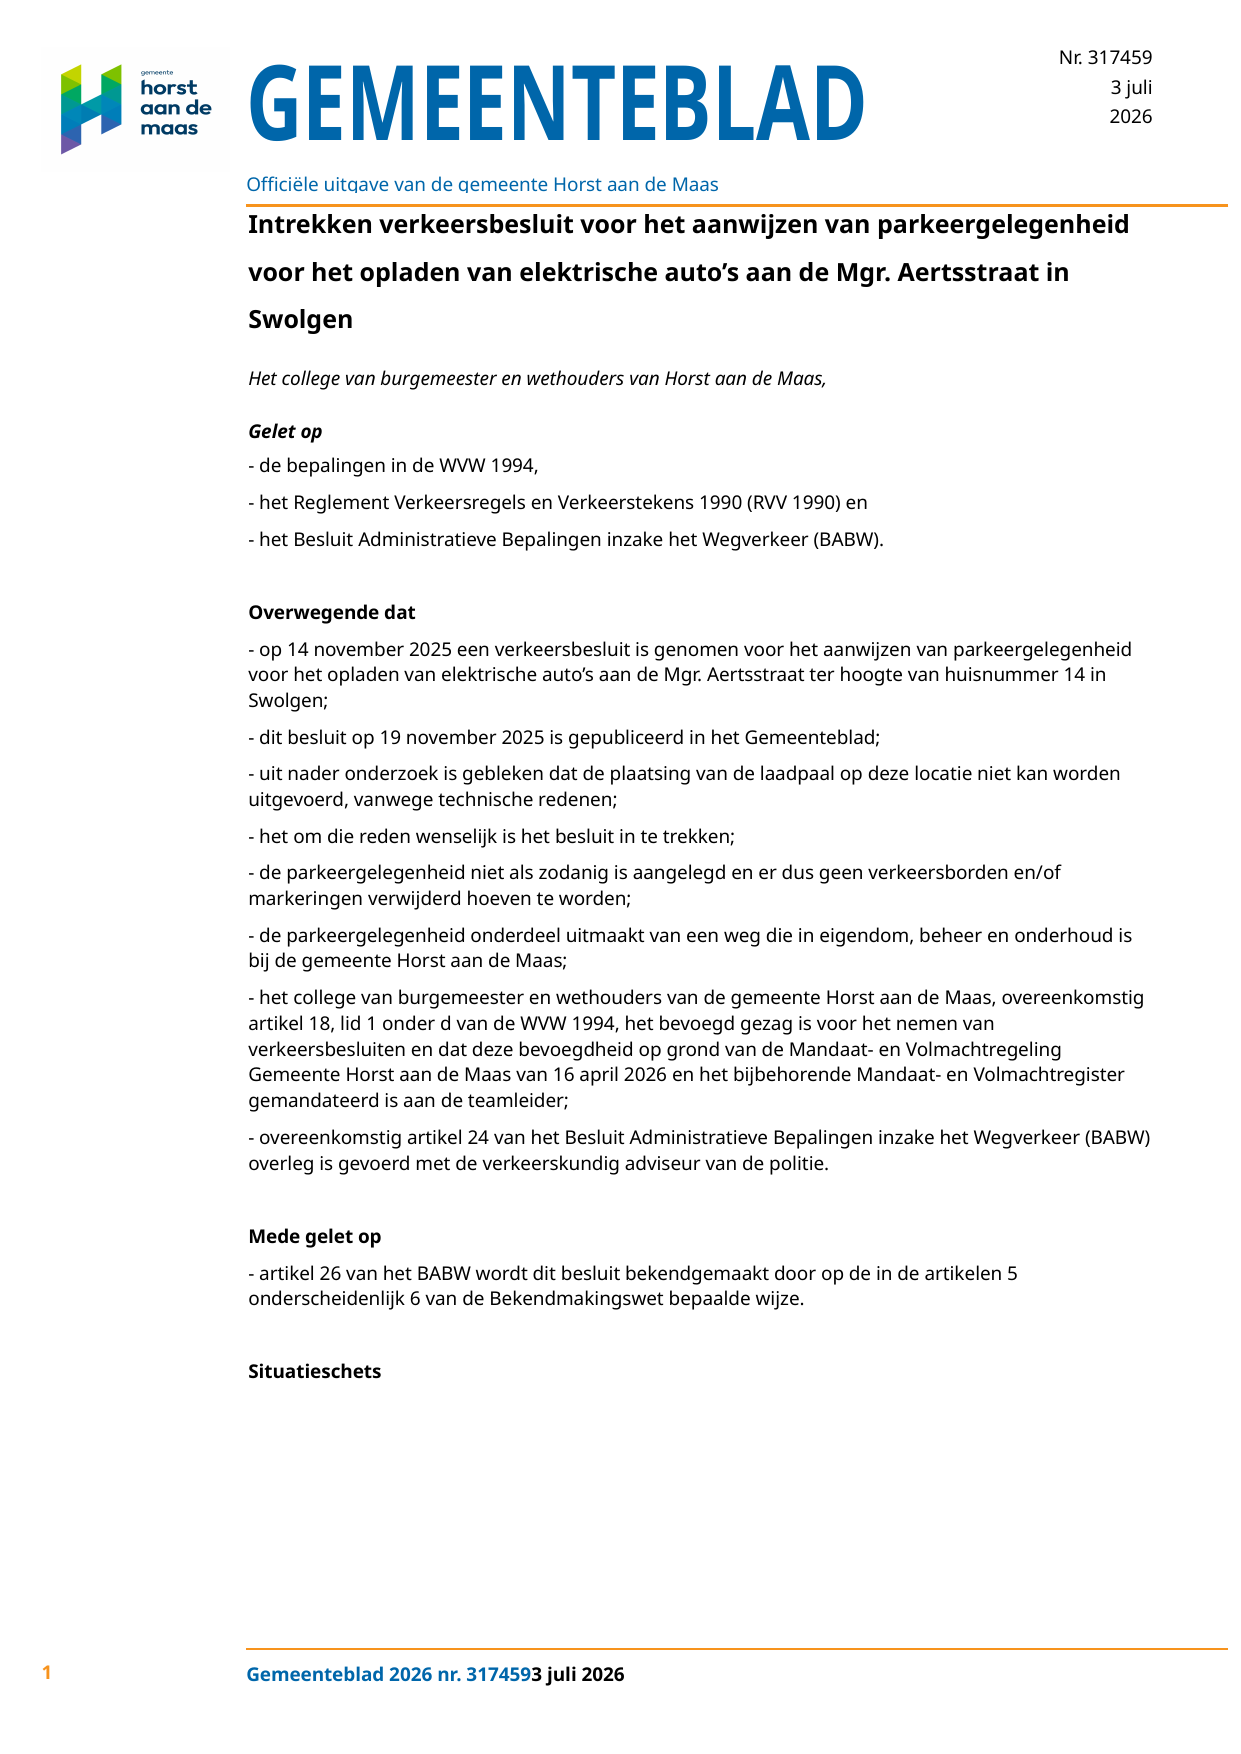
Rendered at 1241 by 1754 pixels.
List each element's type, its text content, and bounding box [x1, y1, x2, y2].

text - op 14 november 2025 een verkeersbesluit is genomen voor het aanwijzen van parkeergelegenheid voor het opladen van elektrische auto’s aan de Mgr. Aertsstraat ter hoogte van huisnummer 14 in Swolgen; [248, 636, 1152, 713]
text - uit nader onderzoek is gebleken dat de plaatsing van de laadpaal op deze locatie niet kan worden uitgevoerd, vanwege technische redenen; [248, 761, 1152, 812]
text - overeenkomstig artikel 24 van het Besluit Administratieve Bepalingen inzake het Wegverkeer (BABW) overleg is gevoerd met de verkeerskundig adviseur van de politie. [248, 1124, 1152, 1175]
text Gelet op [248, 418, 1152, 444]
text - de bepalingen in de WVW 1994, [248, 452, 1152, 478]
text - de parkeergelegenheid niet als zodanig is aangelegd en er dus geen verkeersborden en/of markeringen verwijderd hoeven te worden; [248, 859, 1152, 911]
text Het college van burgemeester en wethouders van Horst aan de Maas, [248, 366, 1152, 391]
text - het college van burgemeester en wethouders van de gemeente Horst aan de Maas, overeenkomstig artikel 18, lid 1 onder d van de WVW 1994, het bevoegd gezag is voor het nemen van verkeersbesluiten en dat deze bevoegdheid op grond van de Mandaat- en Volmachtregeling Gemeente Horst aan de Maas van 16 april 2026 en het bijbehorende Mandaat- en Volmachtregister gemandateerd is aan de teamleider; [248, 984, 1152, 1113]
text - dit besluit op 19 november 2025 is gepubliceerd in het Gemeenteblad; [248, 724, 1152, 749]
text Situatieschets [248, 1359, 1152, 1384]
text - het om die reden wenselijk is het besluit in te trekken; [248, 823, 1152, 849]
text - het Besluit Administratieve Bepalingen inzake het Wegverkeer (BABW). [248, 526, 1152, 551]
text Intrekken verkeersbesluit voor het aanwijzen van parkeergelegenheid voor het opladen van elektrische auto’s aan de Mgr. Aertsstraat in Swolgen [248, 207, 1152, 336]
text Mede gelet op [248, 1223, 1152, 1249]
picture [41, 47, 231, 172]
text Overwegende dat [248, 599, 1152, 625]
text - artikel 26 van het BABW wordt dit besluit bekendgemaakt door op de in de artikelen 5 onderscheidenlijk 6 van de Bekendmakingswet bepaalde wijze. [248, 1260, 1152, 1311]
text - het Reglement Verkeersregels en Verkeerstekens 1990 (RVV 1990) en [248, 489, 1152, 515]
text - de parkeergelegenheid onderdeel uitmaakt van een weg die in eigendom, beheer en onderhoud is bij de gemeente Horst aan de Maas; [248, 922, 1152, 973]
